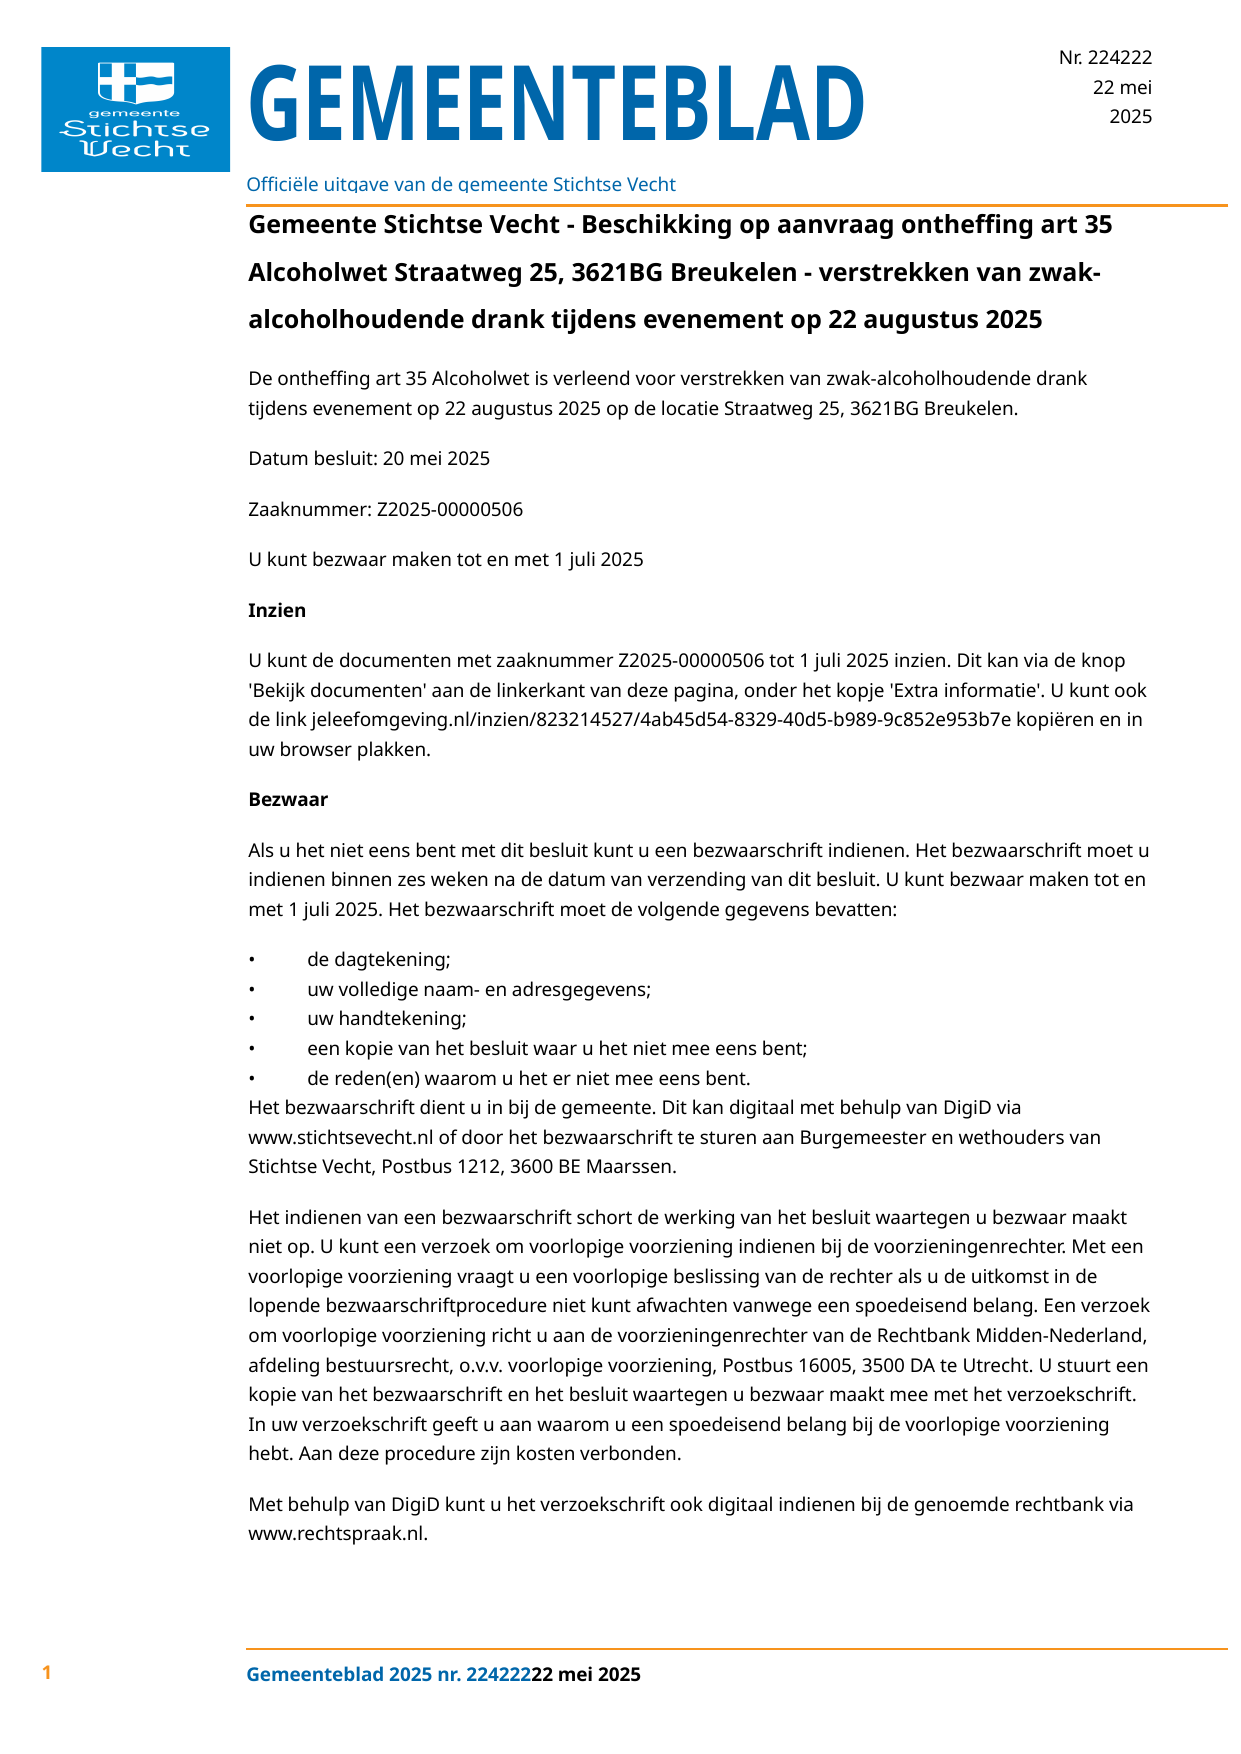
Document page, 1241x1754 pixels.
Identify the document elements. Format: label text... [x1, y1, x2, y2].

list de dagtekening; [248, 946, 1152, 972]
text U kunt de documenten met zaaknummer Z2025-00000506 tot 1 juli 2025 inzien. Dit kan via de knop 'Bekijk documenten' aan de linkerkant van deze pagina, onder het kopje 'Extra informatie'. U kunt ook de link jeleefomgeving.nl/inzien/823214527/4ab45d54-8329-40d5-b989-9c852e953b7e kopiëren en in uw browser plakken. [248, 647, 1152, 762]
text Zaaknummer: Z2025-00000506 [248, 496, 1152, 522]
list een kopie van het besluit waar u het niet mee eens bent; [248, 1035, 1152, 1061]
text Het bezwaarschrift dient u in bij de gemeente. Dit kan digitaal met behulp van DigiD via www.stichtsevecht.nl of door het bezwaarschrift te sturen aan Burgemeester en wethouders van Stichtse Vecht, Postbus 1212, 3600 BE Maarssen. [248, 1094, 1152, 1179]
text Gemeente Stichtse Vecht - Beschikking op aanvraag ontheffing art 35 Alcoholwet Straatweg 25, 3621BG Breukelen - verstrekken van zwak-alcoholhoudende drank tijdens evenement op 22 augustus 2025 [248, 207, 1152, 336]
text Het indienen van een bezwaarschrift schort de werking van het besluit waartegen u bezwaar maakt niet op. U kunt een verzoek om voorlopige voorziening indienen bij de voorzieningenrechter. Met een voorlopige voorziening vraagt u een voorlopige beslissing van de rechter als u de uitkomst in de lopende bezwaarschriftprocedure niet kunt afwachten vanwege een spoedeisend belang. Een verzoek om voorlopige voorziening richt u aan de voorzieningenrechter van de Rechtbank Midden-Nederland, afdeling bestuursrecht, o.v.v. voorlopige voorziening, Postbus 16005, 3500 DA te Utrecht. U stuurt een kopie van het bezwaarschrift en het besluit waartegen u bezwaar maakt mee met het verzoekschrift. In uw verzoekschrift geeft u aan waarom u een spoedeisend belang bij de voorlopige voorziening hebt. Aan deze procedure zijn kosten verbonden. [248, 1204, 1152, 1466]
picture [137, 63, 174, 103]
list de reden(en) waarom u het er niet mee eens bent. [248, 1065, 1152, 1090]
text Met behulp van DigiD kunt u het verzoekschrift ook digitaal indienen bij de genoemde rechtbank via www.rechtspraak.nl. [248, 1491, 1152, 1546]
text Bezwaar [248, 786, 1152, 812]
text Datum besluit: 20 mei 2025 [248, 446, 1152, 471]
text De ontheffing art 35 Alcoholwet is verleend voor verstrekken van zwak-alcoholhoudende drank tijdens evenement op 22 augustus 2025 op de locatie Straatweg 25, 3621BG Breukelen. [248, 366, 1152, 421]
text Als u het niet eens bent met dit besluit kunt u een bezwaarschrift indienen. Het bezwaarschrift moet u indienen binnen zes weken na de datum van verzending van dit besluit. U kunt bezwaar maken tot en met 1 juli 2025. Het bezwaarschrift moet de volgende gegevens bevatten: [248, 837, 1152, 922]
text U kunt bezwaar maken tot en met 1 juli 2025 [248, 546, 1152, 572]
list uw volledige naam- en adresgegevens; [248, 976, 1152, 1002]
text Inzien [248, 597, 1152, 622]
picture [99, 63, 135, 101]
list uw handtekening; [248, 1006, 1152, 1031]
